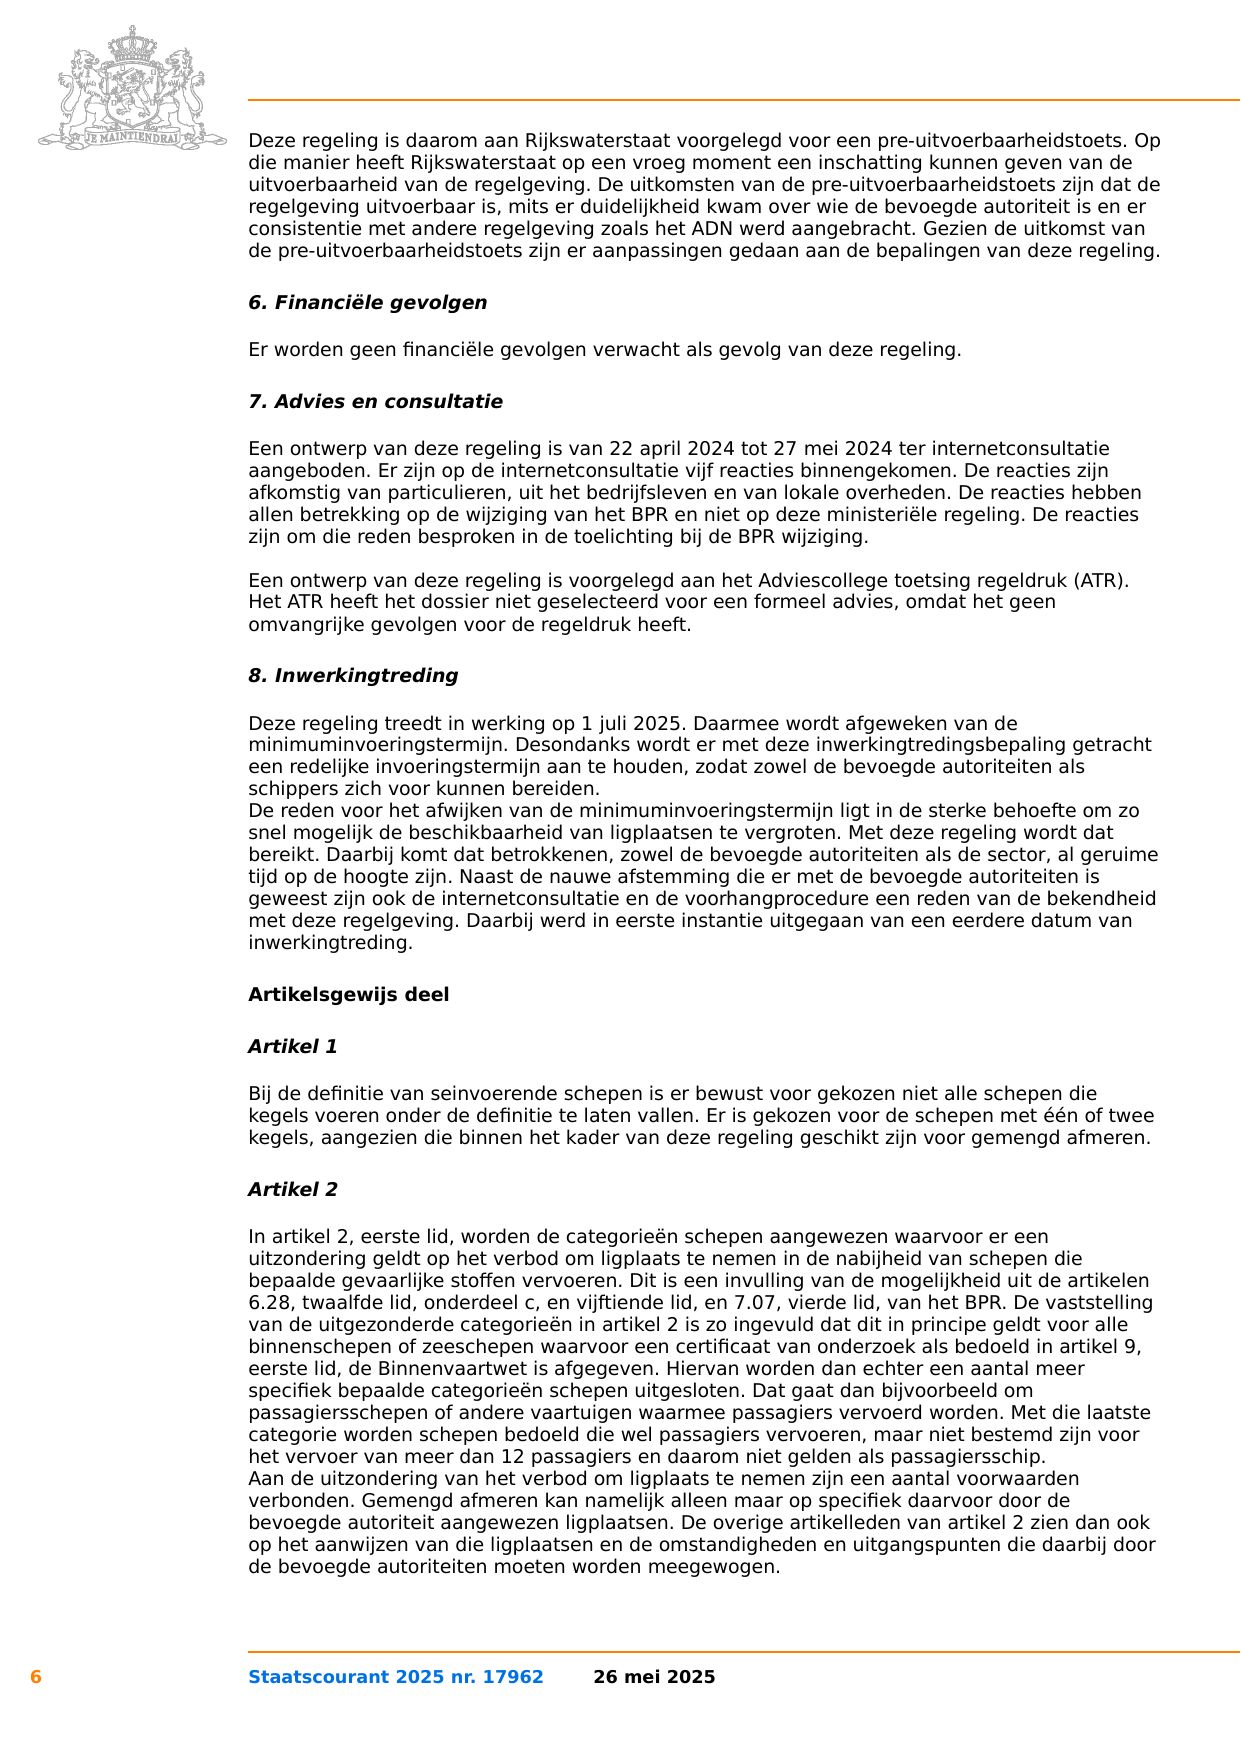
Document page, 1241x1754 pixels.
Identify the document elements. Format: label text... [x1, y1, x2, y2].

subtitle 6. Financiële gevolgen [248, 292, 1163, 314]
text Deze regeling treedt in werking op 1 juli 2025. Daarmee wordt afgeweken van de minimuminvoeringstermijn. Desondanks wordt er met deze inwerkingtredingsbepaling getracht een redelijke invoeringstermijn aan te houden, zodat zowel de bevoegde autoriteiten als schippers zich voor kunnen bereiden. [248, 712, 1163, 800]
subtitle 7. Advies en consultatie [248, 391, 1163, 413]
subtitle 8. Inwerkingtreding [248, 665, 1163, 687]
text Een ontwerp van deze regeling is van 22 april 2024 tot 27 mei 2024 ter internetconsultatie aangeboden. Er zijn op de internetconsultatie vijf reacties binnengekomen. De reacties zijn afkomstig van particulieren, uit het bedrijfsleven en van lokale overheden. De reacties hebben allen betrekking op de wijziging van het BPR en niet op deze ministeriële regeling. De reacties zijn om die reden besproken in de toelichting bij de BPR wijziging. [248, 438, 1163, 548]
text Aan de uitzondering van het verbod om ligplaats te nemen zijn een aantal voorwaarden verbonden. Gemengd afmeren kan namelijk alleen maar op specifiek daarvoor door de bevoegde autoriteit aangewezen ligplaatsen. De overige artikelleden van artikel 2 zien dan ook op het aanwijzen van die ligplaatsen en de omstandigheden en uitgangspunten die daarbij door de bevoegde autoriteiten moeten worden meegewogen. [248, 1468, 1163, 1578]
subtitle Artikelsgewijs deel [248, 984, 1163, 1006]
subtitle Artikel 1 [248, 1036, 1163, 1058]
text Er worden geen financiële gevolgen verwacht als gevolg van deze regeling. [248, 339, 1163, 361]
text De reden voor het afwijken van de minimuminvoeringstermijn ligt in de sterke behoefte om zo snel mogelijk de beschikbaarheid van ligplaatsen te vergroten. Met deze regeling wordt dat bereikt. Daarbij komt dat betrokkenen, zowel de bevoegde autoriteiten als de sector, al geruime tijd op de hoogte zijn. Naast de nauwe afstemming die er met de bevoegde autoriteiten is geweest zijn ook de internetconsultatie en de voorhangprocedure een reden van de bekendheid met deze regelgeving. Daarbij werd in eerste instantie uitgegaan van een eerdere datum van inwerkingtreding. [248, 800, 1163, 954]
text Deze regeling is daarom aan Rijkswaterstaat voorgelegd voor een pre-uitvoerbaarheidstoets. Op die manier heeft Rijkswaterstaat op een vroeg moment een inschatting kunnen geven van de uitvoerbaarheid van de regelgeving. De uitkomsten van de pre-uitvoerbaarheidstoets zijn dat de regelgeving uitvoerbaar is, mits er duidelijkheid kwam over wie de bevoegde autoriteit is en er consistentie met andere regelgeving zoals het ADN werd aangebracht. Gezien de uitkomst van de pre-uitvoerbaarheidstoets zijn er aanpassingen gedaan aan de bepalingen van deze regeling. [248, 130, 1163, 262]
text Een ontwerp van deze regeling is voorgelegd aan het Adviescollege toetsing regeldruk (ATR). Het ATR heeft het dossier niet geselecteerd voor een formeel advies, omdat het geen omvangrijke gevolgen voor de regeldruk heeft. [248, 569, 1163, 635]
subtitle Artikel 2 [248, 1179, 1163, 1201]
picture [38, 25, 227, 150]
text Bij de definitie van seinvoerende schepen is er bewust voor gekozen niet alle schepen die kegels voeren onder de definitie te laten vallen. Er is gekozen voor de schepen met één of twee kegels, aangezien die binnen het kader van deze regeling geschikt zijn voor gemengd afmeren. [248, 1083, 1163, 1149]
text In artikel 2, eerste lid, worden de categorieën schepen aangewezen waarvoor er een uitzondering geldt op het verbod om ligplaats te nemen in de nabijheid van schepen die bepaalde gevaarlijke stoffen vervoeren. Dit is een invulling van de mogelijkheid uit de artikelen 6.28, twaalfde lid, onderdeel c, en vijftiende lid, en 7.07, vierde lid, van het BPR. De vaststelling van de uitgezonderde categorieën in artikel 2 is zo ingevuld dat dit in principe geldt voor alle binnenschepen of zeeschepen waarvoor een certificaat van onderzoek als bedoeld in artikel 9, eerste lid, de Binnenvaartwet is afgegeven. Hiervan worden dan echter een aantal meer specifiek bepaalde categorieën schepen uitgesloten. Dat gaat dan bijvoorbeeld om passagiersschepen of andere vaartuigen waarmee passagiers vervoerd worden. Met die laatste categorie worden schepen bedoeld die wel passagiers vervoeren, maar niet bestemd zijn voor het vervoer van meer dan 12 passagiers en daarom niet gelden als passagiersschip. [248, 1226, 1163, 1468]
